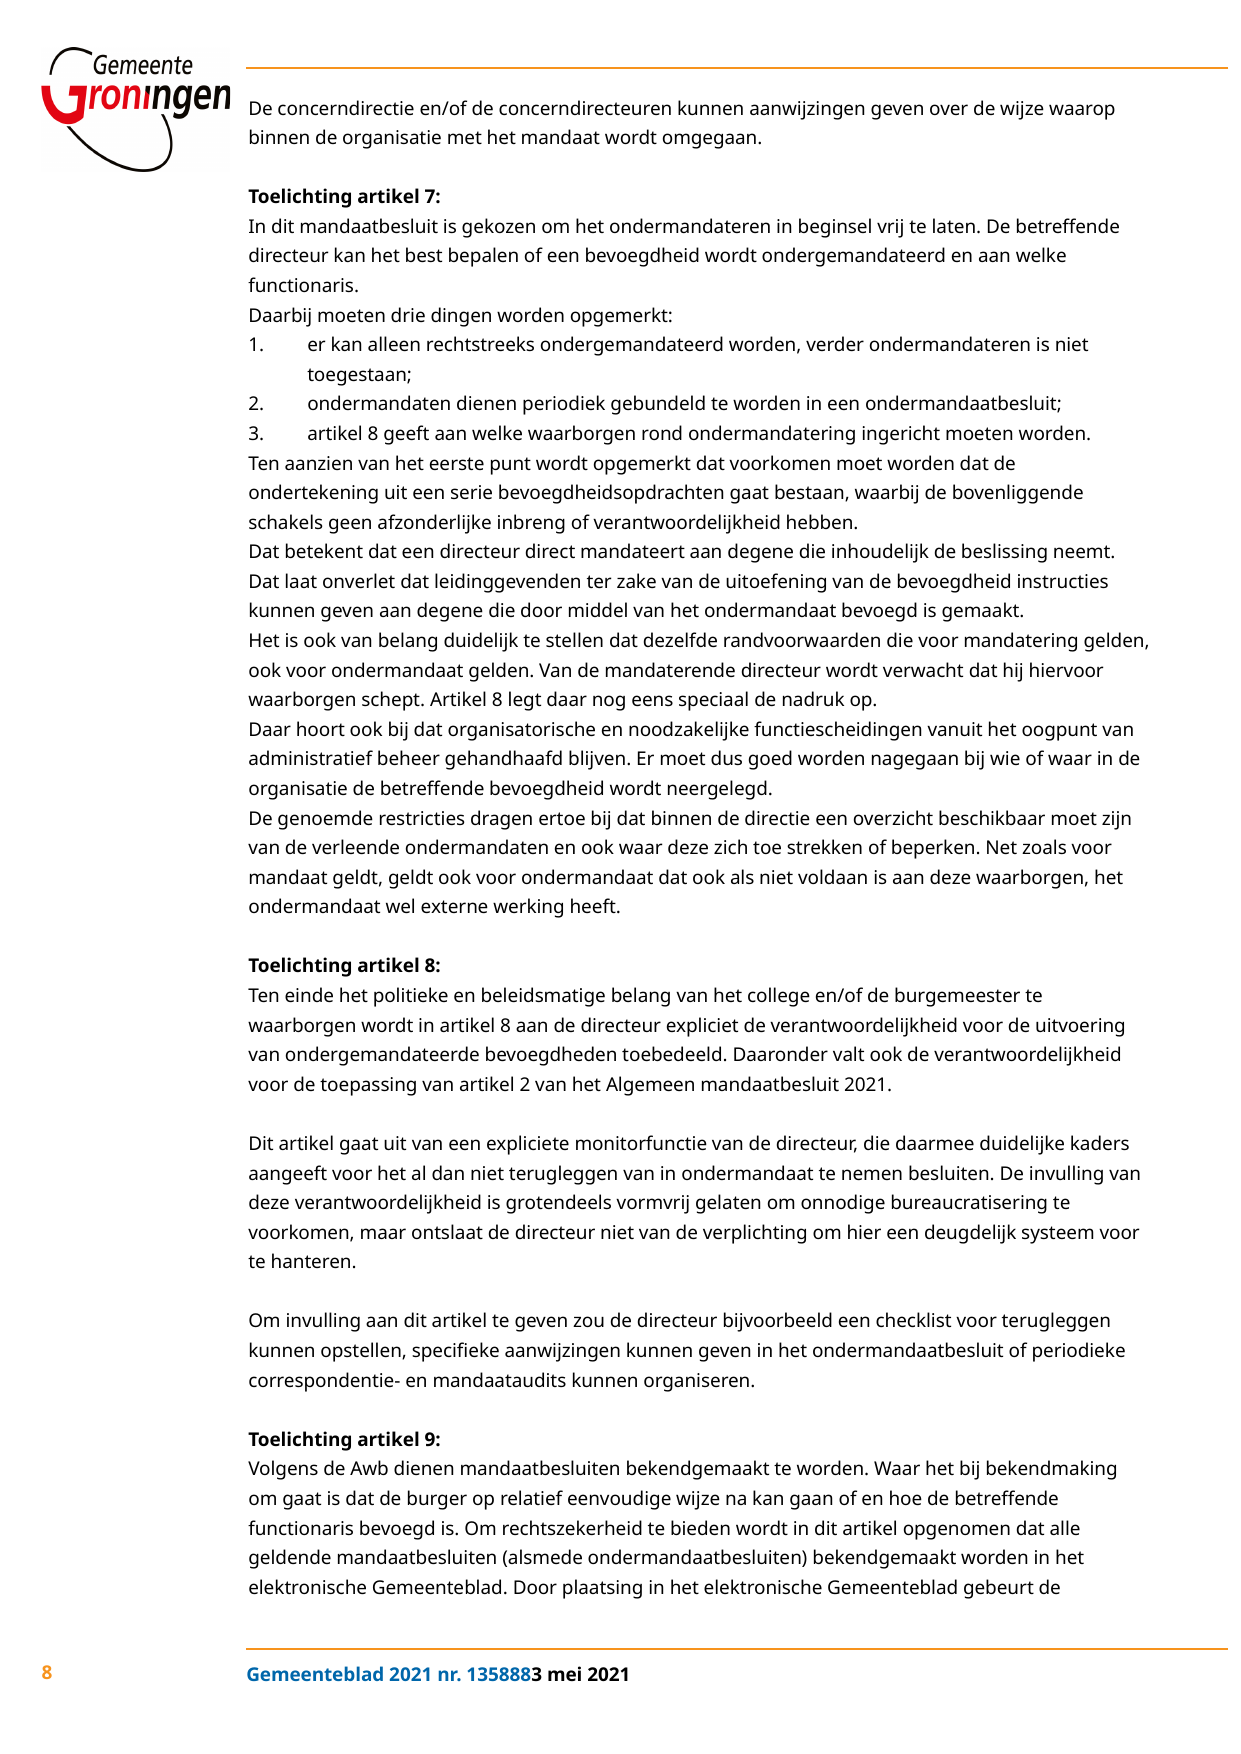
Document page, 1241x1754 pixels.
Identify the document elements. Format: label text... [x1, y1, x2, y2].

text Daar hoort ook bij dat organisatorische en noodzakelijke functiescheidingen vanuit het oogpunt van administratief beheer gehandhaafd blijven. Er moet dus goed worden nagegaan bij wie of waar in de organisatie de betreffende bevoegdheid wordt neergelegd. [248, 716, 1152, 801]
text Ten einde het politieke en beleidsmatige belang van het college en/of de burgemeester te waarborgen wordt in artikel 8 aan de directeur expliciet de verantwoordelijkheid voor de uitvoering van ondergemandateerde bevoegdheden toebedeeld. Daaronder valt ook de verantwoordelijkheid voor de toepassing van artikel 2 van het Algemeen mandaatbesluit 2021. [248, 982, 1152, 1097]
text Volgens de Awb dienen mandaatbesluiten bekendgemaakt te worden. Waar het bij bekendmaking om gaat is dat de burger op relatief eenvoudige wijze na kan gaan of en hoe de betreffende functionaris bevoegd is. Om rechtszekerheid te bieden wordt in dit artikel opgenomen dat alle geldende mandaatbesluiten (alsmede ondermandaatbesluiten) bekendgemaakt worden in het elektronische Gemeenteblad. Door plaatsing in het elektronische Gemeenteblad gebeurt de [248, 1456, 1152, 1600]
list artikel 8 geeft aan welke waarborgen rond ondermandatering ingericht moeten worden. [248, 420, 1152, 446]
text De concerndirectie en/of de concerndirecteuren kunnen aanwijzingen geven over de wijze waarop binnen de organisatie met het mandaat wordt omgegaan. [248, 95, 1152, 150]
text Het is ook van belang duidelijk te stellen dat dezelfde randvoorwaarden die voor mandatering gelden, ook voor ondermandaat gelden. Van de mandaterende directeur wordt verwacht dat hij hiervoor waarborgen schept. Artikel 8 legt daar nog eens speciaal de nadruk op. [248, 627, 1152, 712]
list er kan alleen rechtstreeks ondergemandateerd worden, verder ondermandateren is niet toegestaan; [248, 331, 1152, 387]
picture [41, 47, 231, 172]
text De genoemde restricties dragen ertoe bij dat binnen de directie een overzicht beschikbaar moet zijn van de verleende ondermandaten en ook waar deze zich toe strekken of beperken. Net zoals voor mandaat geldt, geldt ook voor ondermandaat dat ook als niet voldaan is aan deze waarborgen, het ondermandaat wel externe werking heeft. [248, 805, 1152, 919]
text Daarbij moeten drie dingen worden opgemerkt: [248, 302, 1152, 328]
text Om invulling aan dit artikel te geven zou de directeur bijvoorbeeld een checklist voor terugleggen kunnen opstellen, specifieke aanwijzingen kunnen geven in het ondermandaatbesluit of periodieke correspondentie- en mandaataudits kunnen organiseren. [248, 1308, 1152, 1393]
text In dit mandaatbesluit is gekozen om het ondermandateren in beginsel vrij te laten. De betreffende directeur kan het best bepalen of een bevoegdheid wordt ondergemandateerd en aan welke functionaris. [248, 213, 1152, 298]
text Toelichting artikel 8: [248, 953, 1152, 978]
text Dit artikel gaat uit van een expliciete monitorfunctie van de directeur, die daarmee duidelijke kaders aangeeft voor het al dan niet terugleggen van in ondermandaat te nemen besluiten. De invulling van deze verantwoordelijkheid is grotendeels vormvrij gelaten om onnodige bureaucratisering te voorkomen, maar ontslaat de directeur niet van de verplichting om hier een deugdelijk systeem voor te hanteren. [248, 1130, 1152, 1274]
list ondermandaten dienen periodiek gebundeld te worden in een ondermandaatbesluit; [248, 391, 1152, 416]
text Dat betekent dat een directeur direct mandateert aan degene die inhoudelijk de beslissing neemt. Dat laat onverlet dat leidinggevenden ter zake van de uitoefening van de bevoegdheid instructies kunnen geven aan degene die door middel van het ondermandaat bevoegd is gemaakt. [248, 538, 1152, 623]
text Toelichting artikel 7: [248, 183, 1152, 209]
text Toelichting artikel 9: [248, 1426, 1152, 1452]
text Ten aanzien van het eerste punt wordt opgemerkt dat voorkomen moet worden dat de ondertekening uit een serie bevoegdheidsopdrachten gaat bestaan, waarbij de bovenliggende schakels geen afzonderlijke inbreng of verantwoordelijkheid hebben. [248, 450, 1152, 535]
